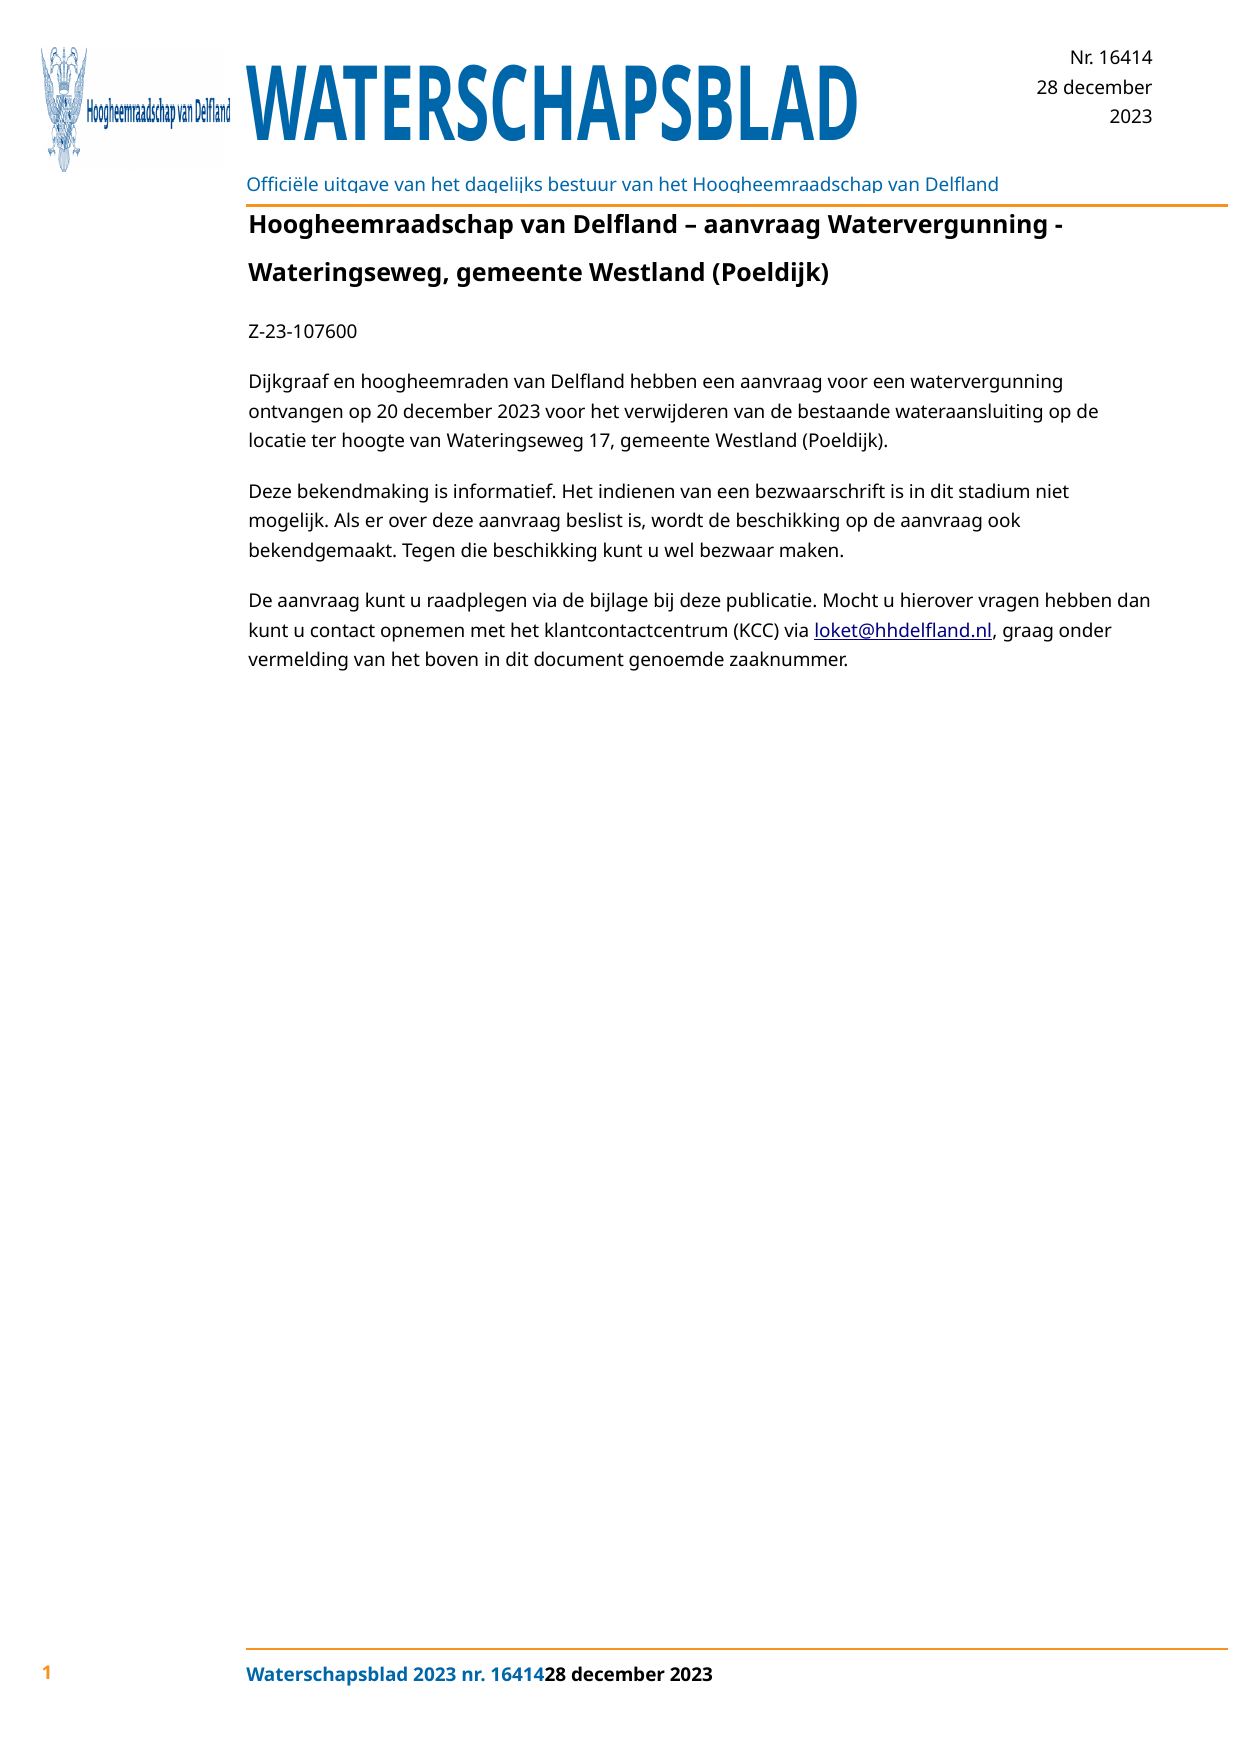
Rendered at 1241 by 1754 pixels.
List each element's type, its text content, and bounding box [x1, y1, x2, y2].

picture [41, 47, 231, 172]
text De aanvraag kunt u raadplegen via de bijlage bij deze publicatie. Mocht u hierover vragen hebben dan kunt u contact opnemen met het klantcontactcentrum (KCC) via loket@hhdelfland.nl, graag onder vermelding van het boven in dit document genoemde zaaknummer. [248, 587, 1152, 672]
text Deze bekendmaking is informatief. Het indienen van een bezwaarschrift is in dit stadium niet mogelijk. Als er over deze aanvraag beslist is, wordt de beschikking op de aanvraag ook bekendgemaakt. Tegen die beschikking kunt u wel bezwaar maken. [248, 478, 1152, 563]
text Hoogheemraadschap van Delfland – aanvraag Watervergunning - Wateringseweg, gemeente Westland (Poeldijk) [248, 207, 1152, 288]
text Z-23-107600 [248, 318, 1152, 344]
text Dijkgraaf en hoogheemraden van Delfland hebben een aanvraag voor een watervergunning ontvangen op 20 december 2023 voor het verwijderen van de bestaande wateraansluiting op de locatie ter hoogte van Wateringseweg 17, gemeente Westland (Poeldijk). [248, 368, 1152, 453]
